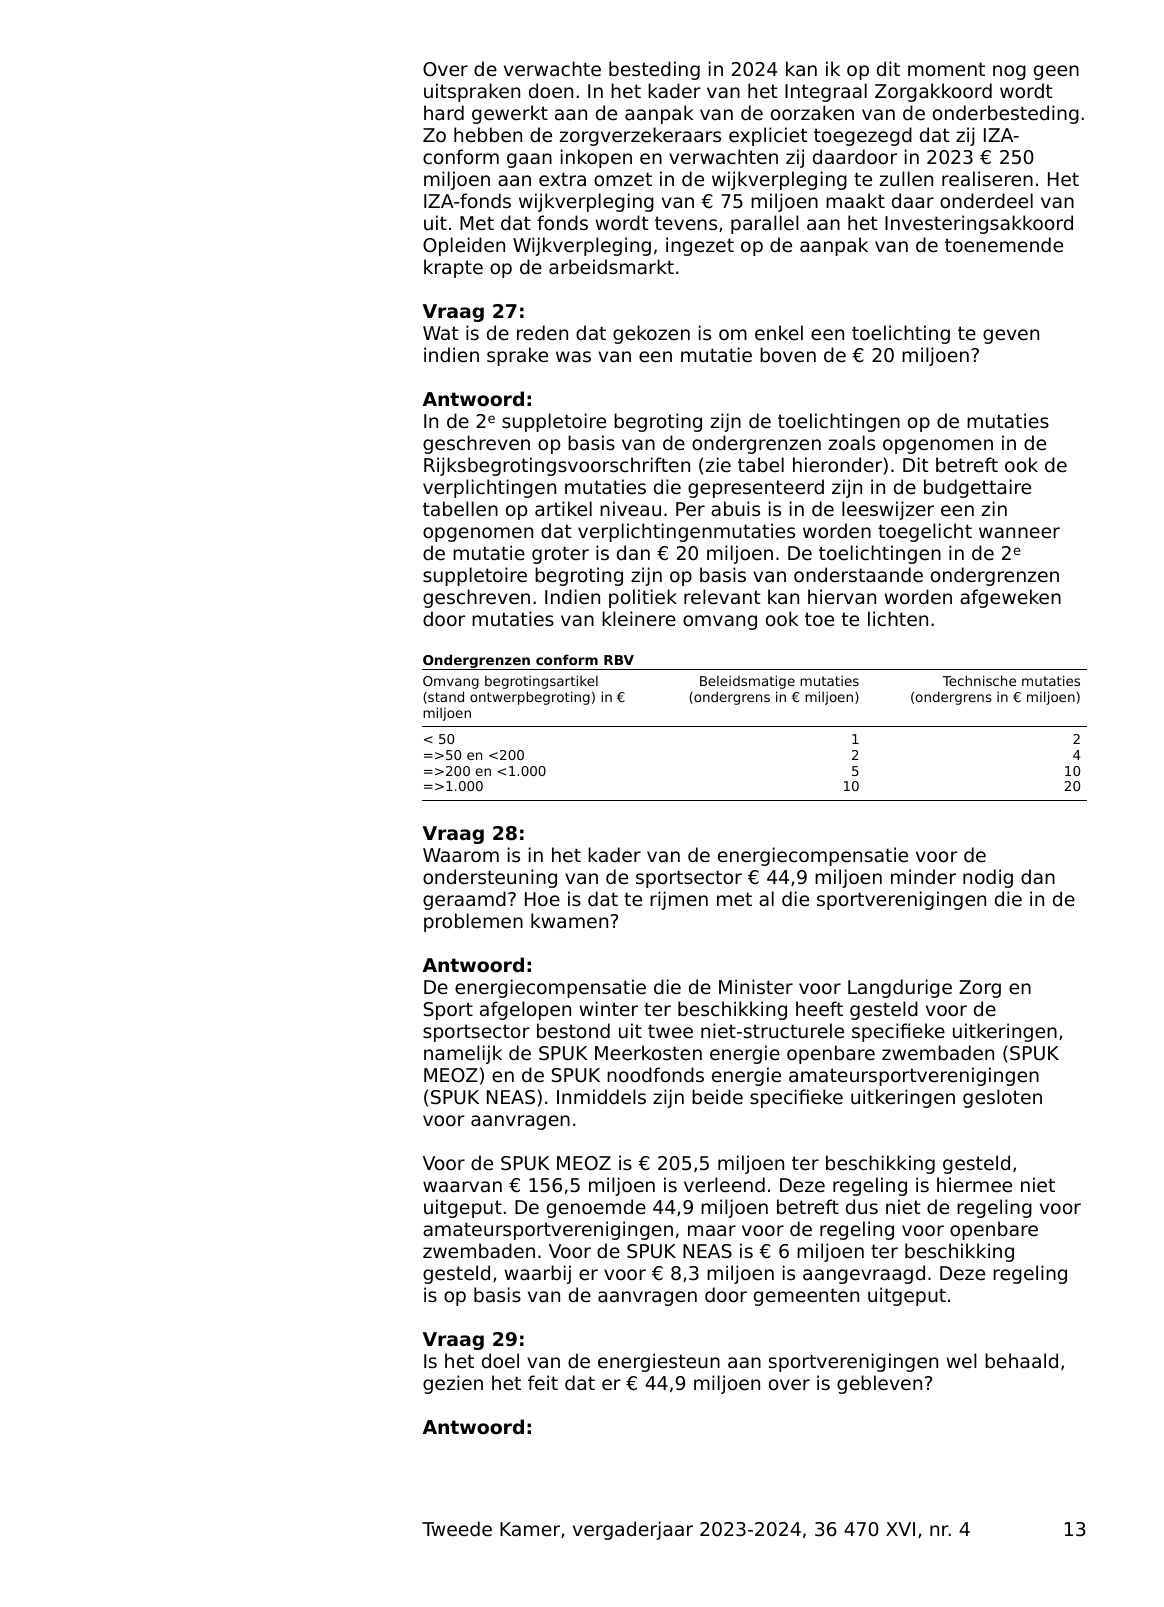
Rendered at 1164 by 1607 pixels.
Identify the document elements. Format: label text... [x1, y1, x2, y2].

table_cell 20 [865, 779, 1087, 799]
table_cell Beleidsmatige mutaties (ondergrens in € miljoen) [644, 670, 865, 726]
table_cell 5 [644, 763, 865, 779]
table_cell 2 [644, 748, 865, 763]
text Antwoord: [422, 955, 1087, 977]
table_cell 10 [644, 779, 865, 799]
text Antwoord: [422, 1417, 1087, 1439]
text Wat is de reden dat gekozen is om enkel een toelichting te geven indien sprake was van een mutatie boven de € 20 miljoen? [422, 323, 1087, 367]
table_cell < 50 [422, 727, 644, 748]
table_header Ondergrenzen conform RBV [422, 653, 1087, 668]
table_cell 10 [865, 763, 1087, 779]
text Voor de SPUK MEOZ is € 205,5 miljoen ter beschikking gesteld, waarvan € 156,5 miljoen is verleend. Deze regeling is hiermee niet uitgeput. De genoemde 44,9 miljoen betreft dus niet de regeling voor amateursportverenigingen, maar voor de regeling voor openbare zwembaden. Voor de SPUK NEAS is € 6 miljoen ter beschikking gesteld, waarbij er voor € 8,3 miljoen is aangevraagd. Deze regeling is op basis van de aanvragen door gemeenten uitgeput. [422, 1153, 1087, 1307]
table_cell 4 [865, 748, 1087, 763]
text Over de verwachte besteding in 2024 kan ik op dit moment nog geen uitspraken doen. In het kader van het Integraal Zorgakkoord wordt hard gewerkt aan de aanpak van de oorzaken van de onderbesteding. Zo hebben de zorgverzekeraars expliciet toegezegd dat zij IZA-conform gaan inkopen en verwachten zij daardoor in 2023 € 250 miljoen aan extra omzet in de wijkverpleging te zullen realiseren. Het IZA-fonds wijkverpleging van € 75 miljoen maakt daar onderdeel van uit. Met dat fonds wordt tevens, parallel aan het Investeringsakkoord Opleiden Wijkverpleging, ingezet op de aanpak van de toenemende krapte op de arbeidsmarkt. [422, 59, 1087, 279]
text Is het doel van de energiesteun aan sportverenigingen wel behaald, gezien het feit dat er € 44,9 miljoen over is gebleven? [422, 1351, 1087, 1395]
text Vraag 29: [422, 1329, 1087, 1351]
text Vraag 28: [422, 823, 1087, 845]
table_cell =>1.000 [422, 779, 644, 799]
text In de 2e suppletoire begroting zijn de toelichtingen op de mutaties geschreven op basis van de ondergrenzen zoals opgenomen in de Rijksbegrotingsvoorschriften (zie tabel hieronder). Dit betreft ook de verplichtingen mutaties die gepresenteerd zijn in de budgettaire tabellen op artikel niveau. Per abuis is in de leeswijzer een zin opgenomen dat verplichtingenmutaties worden toegelicht wanneer de mutatie groter is dan € 20 miljoen. De toelichtingen in de 2e suppletoire begroting zijn op basis van onderstaande ondergrenzen geschreven. Indien politiek relevant kan hiervan worden afgeweken door mutaties van kleinere omvang ook toe te lichten. [422, 411, 1087, 631]
text De energiecompensatie die de Minister voor Langdurige Zorg en Sport afgelopen winter ter beschikking heeft gesteld voor de sportsector bestond uit twee niet-structurele specifieke uitkeringen, namelijk de SPUK Meerkosten energie openbare zwembaden (SPUK MEOZ) en de SPUK noodfonds energie amateursportverenigingen (SPUK NEAS). Inmiddels zijn beide specifieke uitkeringen gesloten voor aanvragen. [422, 977, 1087, 1131]
text Waarom is in het kader van de energiecompensatie voor de ondersteuning van de sportsector € 44,9 miljoen minder nodig dan geraamd? Hoe is dat te rijmen met al die sportverenigingen die in de problemen kwamen? [422, 845, 1087, 933]
text Vraag 27: [422, 301, 1087, 323]
table_cell 1 [644, 727, 865, 748]
table_cell 2 [865, 727, 1087, 748]
table_cell Omvang begrotingsartikel (stand ontwerpbegroting) in € miljoen [422, 670, 644, 726]
table_cell =>50 en <200 [422, 748, 644, 763]
table_cell =>200 en <1.000 [422, 763, 644, 779]
text Antwoord: [422, 389, 1087, 411]
table_cell Technische mutaties (ondergrens in € miljoen) [865, 670, 1087, 726]
